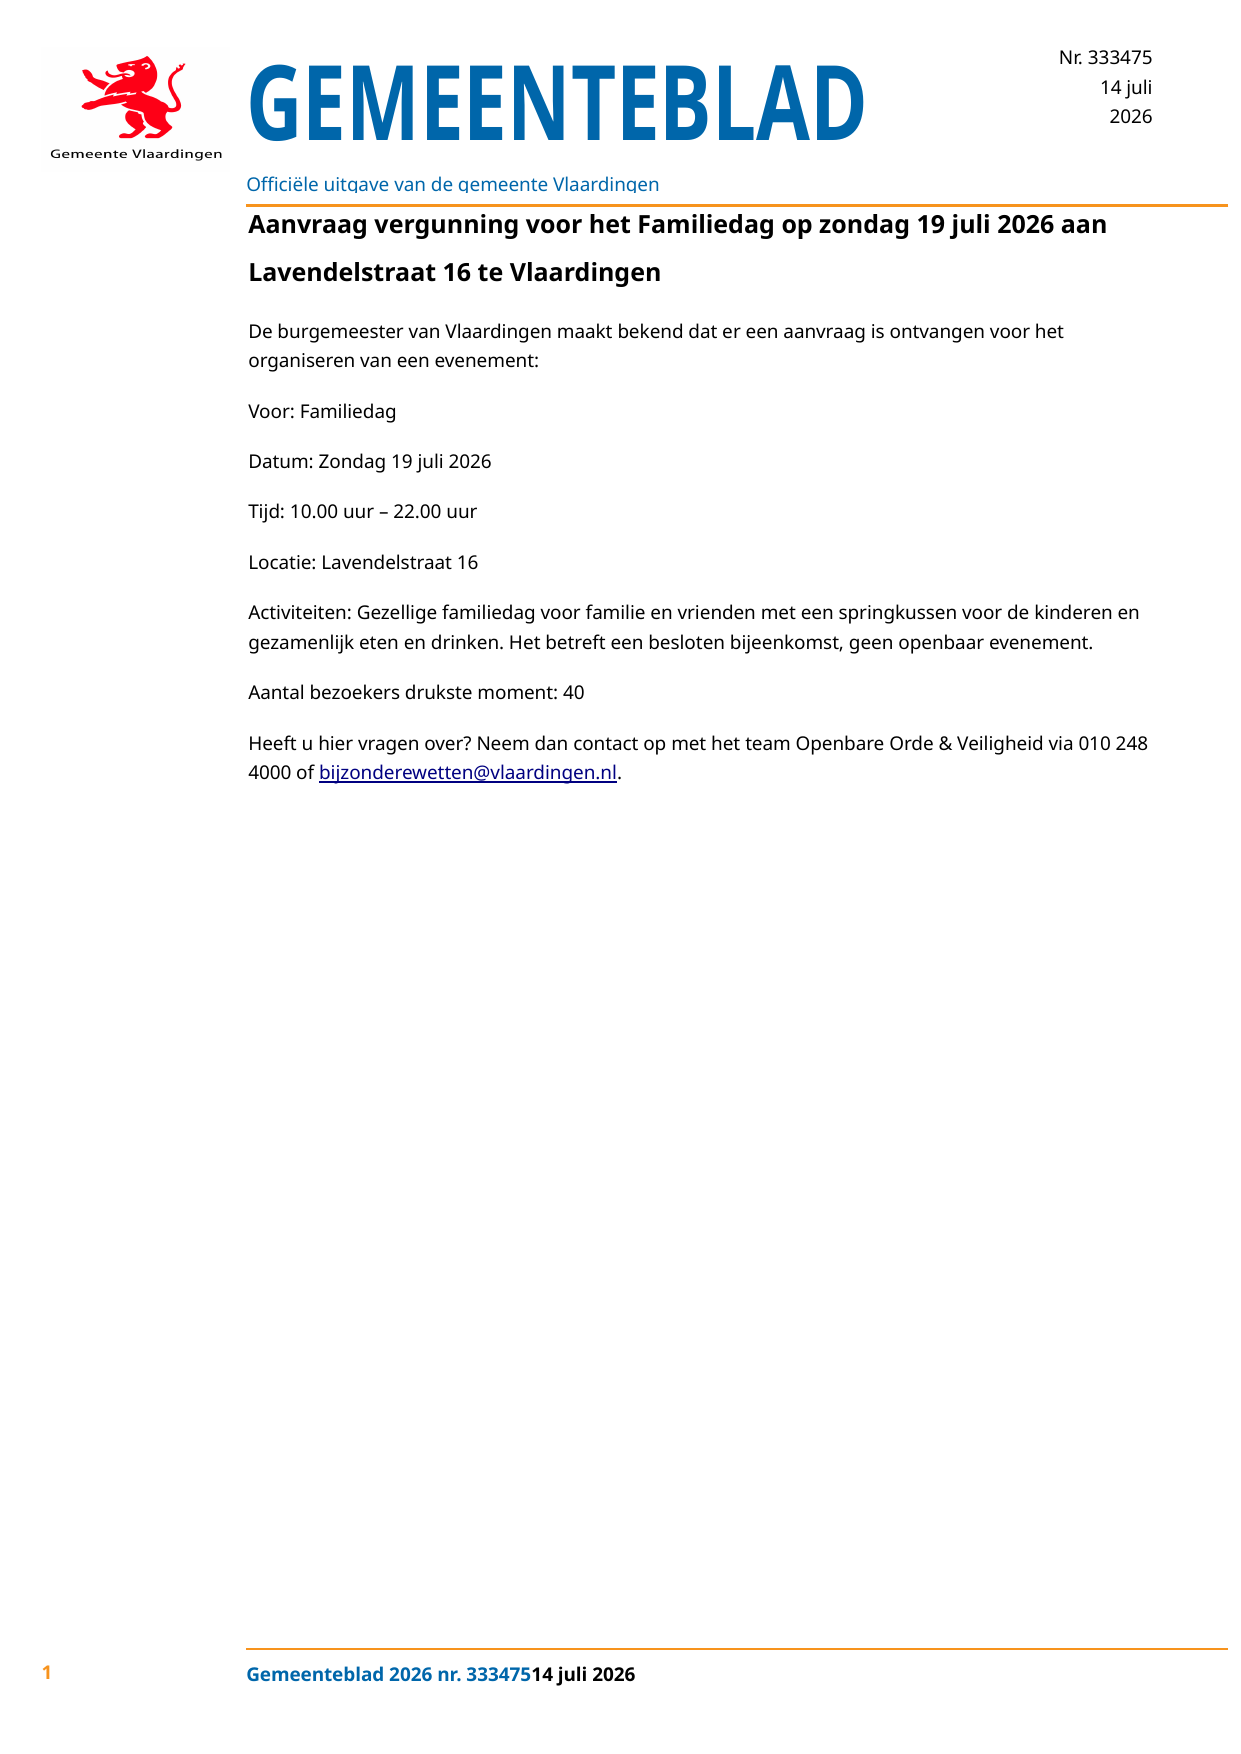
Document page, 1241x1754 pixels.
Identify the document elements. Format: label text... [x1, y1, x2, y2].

picture [41, 47, 231, 172]
text Tijd: 10.00 uur – 22.00 uur [248, 499, 1152, 524]
text De burgemeester van Vlaardingen maakt bekend dat er een aanvraag is ontvangen voor het organiseren van een evenement: [248, 318, 1152, 373]
text Locatie: Lavendelstraat 16 [248, 549, 1152, 575]
text Heeft u hier vragen over? Neem dan contact op met het team Openbare Orde & Veiligheid via 010 248 4000 of bijzonderewetten@vlaardingen.nl. [248, 730, 1152, 785]
text Activiteiten: Gezellige familiedag voor familie en vrienden met een springkussen voor de kinderen en gezamenlijk eten en drinken. Het betreft een besloten bijeenkomst, geen openbaar evenement. [248, 599, 1152, 655]
text Aantal bezoekers drukste moment: 40 [248, 679, 1152, 705]
text Datum: Zondag 19 juli 2026 [248, 448, 1152, 474]
text Aanvraag vergunning voor het Familiedag op zondag 19 juli 2026 aan Lavendelstraat 16 te Vlaardingen [248, 207, 1152, 288]
text Voor: Familiedag [248, 398, 1152, 424]
